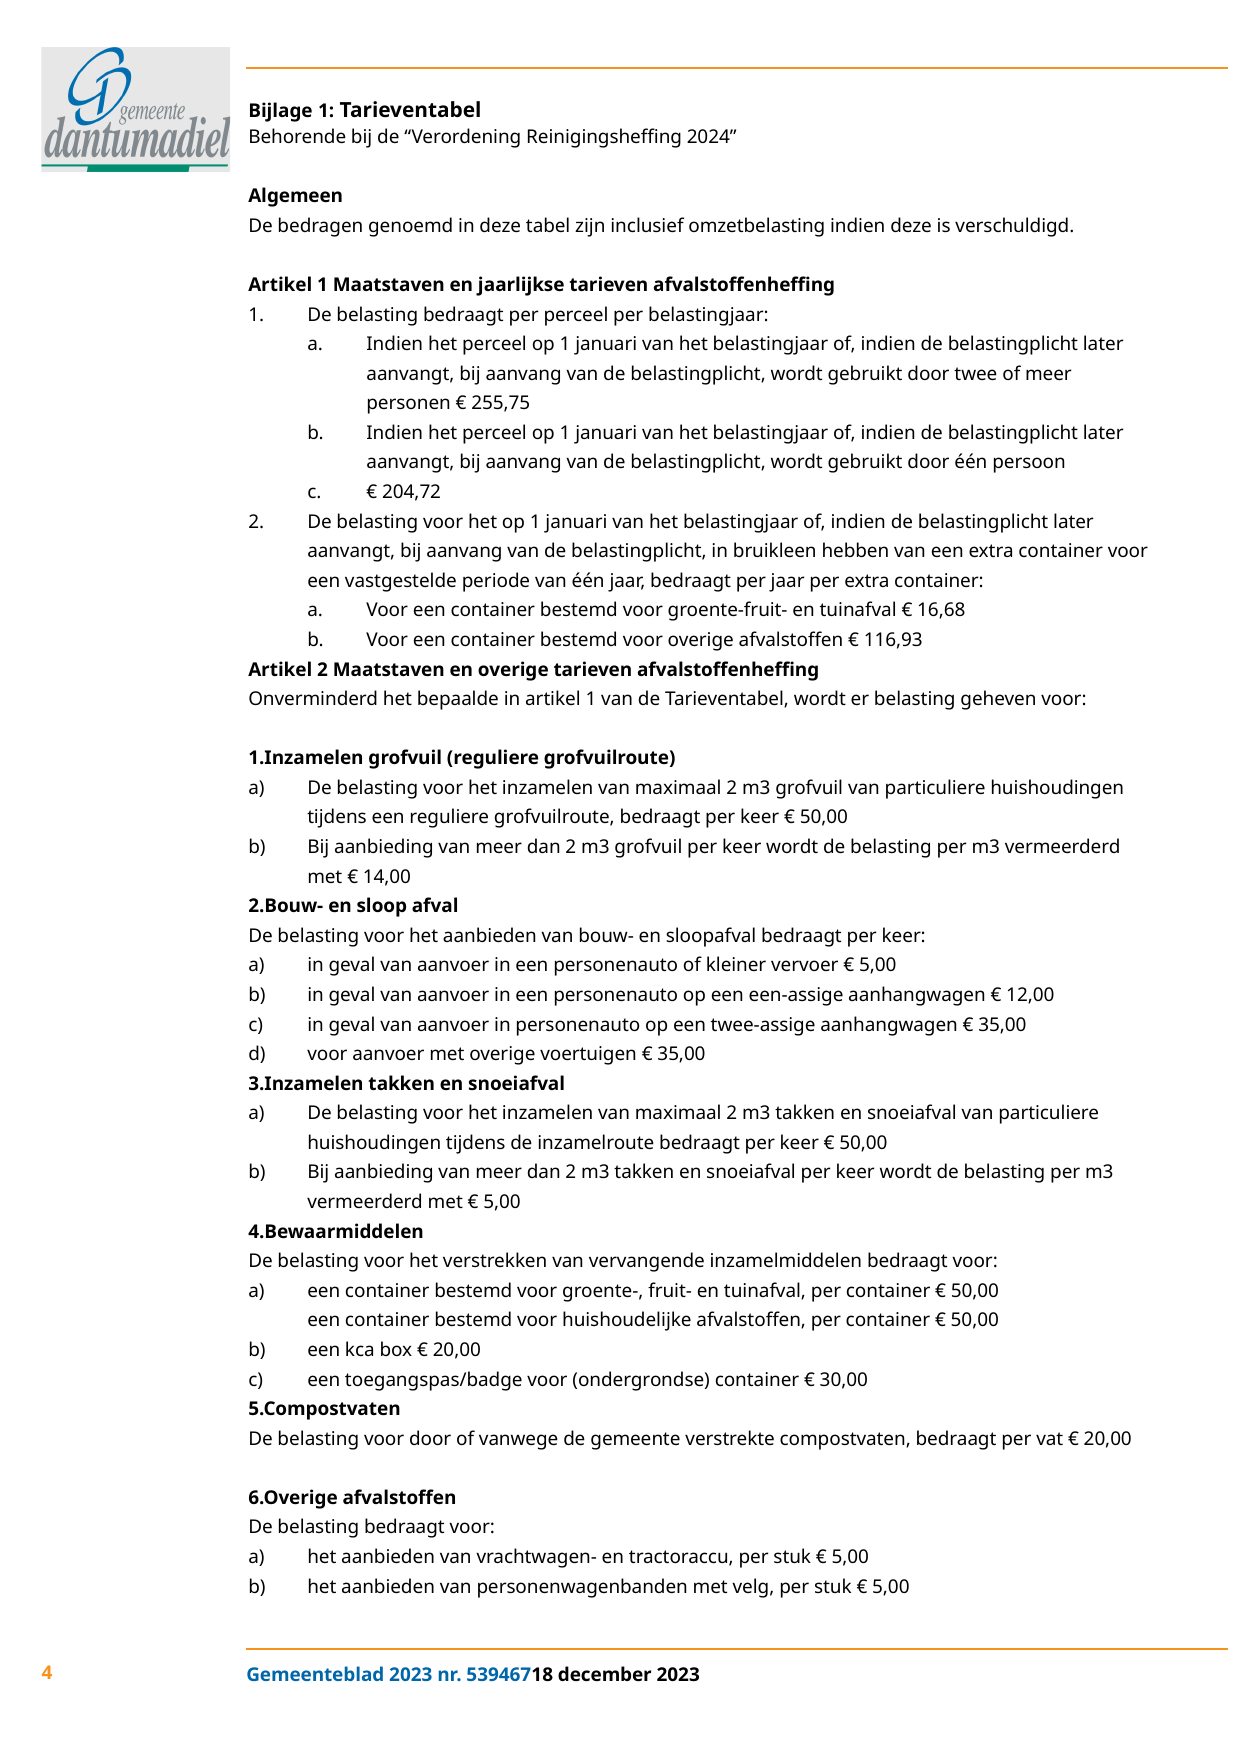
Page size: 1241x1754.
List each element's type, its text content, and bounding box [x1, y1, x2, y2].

list in geval van aanvoer in personenauto op een twee-assige aanhangwagen € 35,00 [248, 1011, 1152, 1037]
text De belasting bedraagt voor: [248, 1514, 1152, 1539]
text 1.Inzamelen grofvuil (reguliere grofvuilroute) [248, 744, 1152, 770]
text 4.Bewaarmiddelen [248, 1218, 1152, 1244]
text 6.Overige afvalstoffen [248, 1484, 1152, 1510]
text 2.Bouw- en sloop afval [248, 892, 1152, 918]
list een container bestemd voor huishoudelijke afvalstoffen, per container € 50,00 [248, 1307, 1152, 1332]
text De belasting voor het aanbieden van bouw- en sloopafval bedraagt per keer: [248, 922, 1152, 948]
list De belasting bedraagt per perceel per belastingjaar: [248, 301, 1152, 327]
list een toegangspas/badge voor (ondergrondse) container € 30,00 [248, 1366, 1152, 1392]
list De belasting voor het inzamelen van maximaal 2 m3 grofvuil van particuliere huishoudingen tijdens een reguliere grofvuilroute, bedraagt per keer € 50,00 [248, 774, 1152, 829]
list het aanbieden van personenwagenbanden met velg, per stuk € 5,00 [248, 1573, 1152, 1599]
list Bij aanbieding van meer dan 2 m3 grofvuil per keer wordt de belasting per m3 vermeerderd met € 14,00 [248, 833, 1152, 889]
list een kca box € 20,00 [248, 1336, 1152, 1362]
list € 204,72 [307, 478, 1152, 504]
list voor aanvoer met overige voertuigen € 35,00 [248, 1040, 1152, 1066]
text Onverminderd het bepaalde in artikel 1 van de Tarieventabel, wordt er belasting geheven voor: [248, 685, 1152, 711]
list een container bestemd voor groente-, fruit- en tuinafval, per container € 50,00 [248, 1277, 1152, 1303]
list Bij aanbieding van meer dan 2 m3 takken en snoeiafval per keer wordt de belasting per m3 vermeerderd met € 5,00 [248, 1159, 1152, 1214]
text De bedragen genoemd in deze tabel zijn inclusief omzetbelasting indien deze is verschuldigd. [248, 212, 1152, 238]
list De belasting voor het inzamelen van maximaal 2 m3 takken en snoeiafval van particuliere huishoudingen tijdens de inzamelroute bedraagt per keer € 50,00 [248, 1099, 1152, 1155]
text Artikel 1 Maatstaven en jaarlijkse tarieven afvalstoffenheffing [248, 271, 1152, 297]
list het aanbieden van vrachtwagen- en tractoraccu, per stuk € 5,00 [248, 1543, 1152, 1569]
list Indien het perceel op 1 januari van het belastingjaar of, indien de belastingplicht later aanvangt, bij aanvang van de belastingplicht, wordt gebruikt door twee of meer personen € 255,75 [307, 330, 1152, 415]
list Voor een container bestemd voor overige afvalstoffen € 116,93 [307, 626, 1152, 652]
text Behorende bij de “Verordening Reinigingsheffing 2024” [248, 123, 1152, 149]
text Bijlage 1: Tarieventabel [248, 95, 1152, 123]
text De belasting voor het verstrekken van vervangende inzamelmiddelen bedraagt voor: [248, 1247, 1152, 1273]
list Indien het perceel op 1 januari van het belastingjaar of, indien de belastingplicht later aanvangt, bij aanvang van de belastingplicht, wordt gebruikt door één persoon [307, 419, 1152, 474]
text 3.Inzamelen takken en snoeiafval [248, 1070, 1152, 1096]
text Artikel 2 Maatstaven en overige tarieven afvalstoffenheffing [248, 656, 1152, 682]
picture [41, 47, 231, 172]
list in geval van aanvoer in een personenauto op een een-assige aanhangwagen € 12,00 [248, 981, 1152, 1007]
list in geval van aanvoer in een personenauto of kleiner vervoer € 5,00 [248, 952, 1152, 977]
text 5.Compostvaten [248, 1395, 1152, 1421]
list De belasting voor het op 1 januari van het belastingjaar of, indien de belastingplicht later aanvangt, bij aanvang van de belastingplicht, in bruikleen hebben van een extra container voor een vastgestelde periode van één jaar, bedraagt per jaar per extra container: [248, 508, 1152, 593]
text De belasting voor door of vanwege de gemeente verstrekte compostvaten, bedraagt per vat € 20,00 [248, 1425, 1152, 1451]
list Voor een container bestemd voor groente-fruit- en tuinafval € 16,68 [307, 597, 1152, 622]
text Algemeen [248, 182, 1152, 208]
